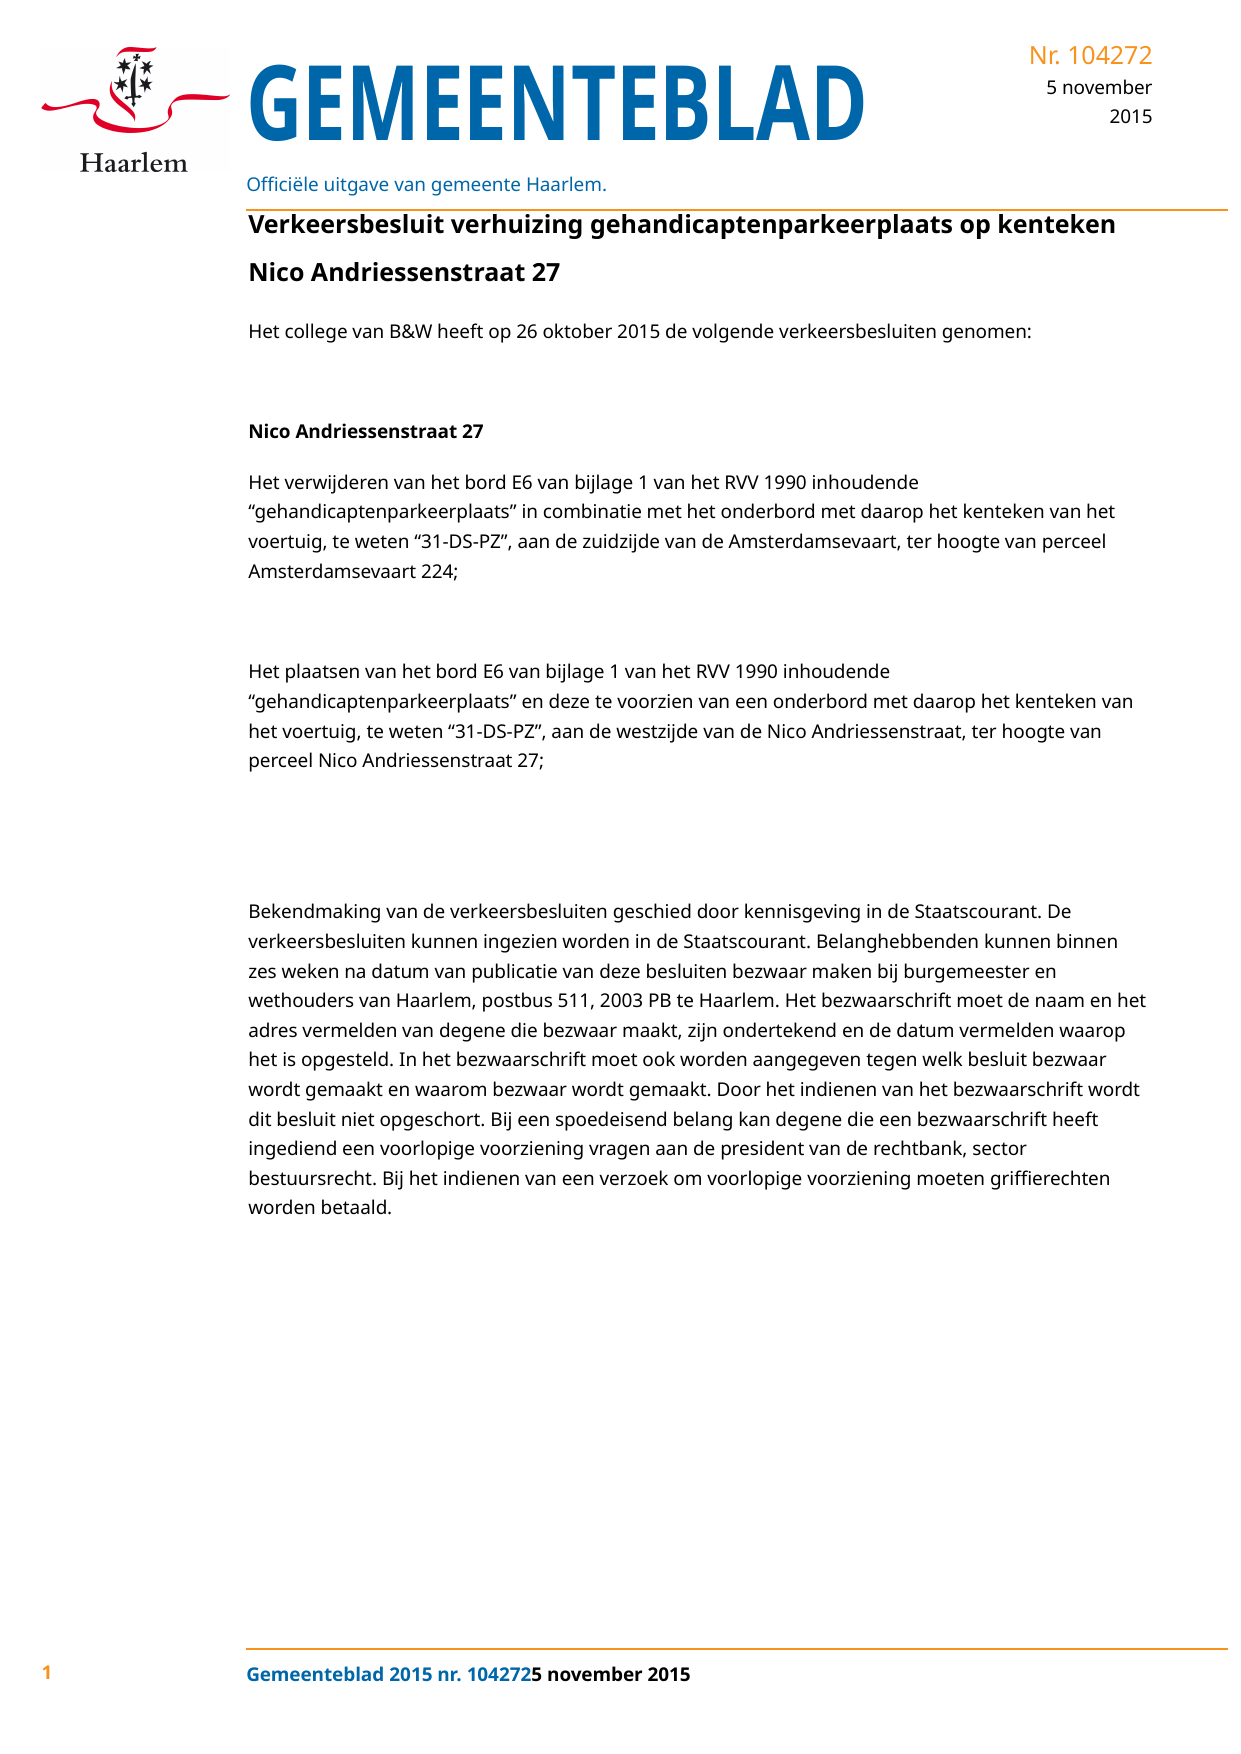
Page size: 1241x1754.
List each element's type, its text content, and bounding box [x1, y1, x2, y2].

text Nico Andriessenstraat 27 [248, 419, 1152, 444]
text Het plaatsen van het bord E6 van bijlage 1 van het RVV 1990 inhoudende “gehandicaptenparkeerplaats” en deze te voorzien van een onderbord met daarop het kenteken van het voertuig, te weten “31-DS-PZ”, aan de westzijde van de Nico Andriessenstraat, ter hoogte van perceel Nico Andriessenstraat 27; [248, 659, 1152, 773]
text Bekendmaking van de verkeersbesluiten geschied door kennisgeving in de Staatscourant. De verkeersbesluiten kunnen ingezien worden in de Staatscourant. Belanghebbenden kunnen binnen zes weken na datum van publicatie van deze besluiten bezwaar maken bij burgemeester en wethouders van Haarlem, postbus 511, 2003 PB te Haarlem. Het bezwaarschrift moet de naam en het adres vermelden van degene die bezwaar maakt, zijn ondertekend en de datum vermelden waarop het is opgesteld. In het bezwaarschrift moet ook worden aangegeven tegen welk besluit bezwaar wordt gemaakt en waarom bezwaar wordt gemaakt. Door het indienen van het bezwaarschrift wordt dit besluit niet opgeschort. Bij een spoedeisend belang kan degene die een bezwaarschrift heeft ingediend een voorlopige voorziening vragen aan de president van de rechtbank, sector bestuursrecht. Bij het indienen van een verzoek om voorlopige voorziening moeten griffierechten worden betaald. [248, 899, 1152, 1220]
picture [41, 47, 231, 172]
text Het verwijderen van het bord E6 van bijlage 1 van het RVV 1990 inhoudende “gehandicaptenparkeerplaats” in combinatie met het onderbord met daarop het kenteken van het voertuig, te weten “31-DS-PZ”, aan de zuidzijde van de Amsterdamsevaart, ter hoogte van perceel Amsterdamsevaart 224; [248, 469, 1152, 584]
text Verkeersbesluit verhuizing gehandicaptenparkeerplaats op kenteken Nico Andriessenstraat 27 [248, 211, 1152, 288]
text Het college van B&W heeft op 26 oktober 2015 de volgende verkeersbesluiten genomen: [248, 318, 1152, 344]
